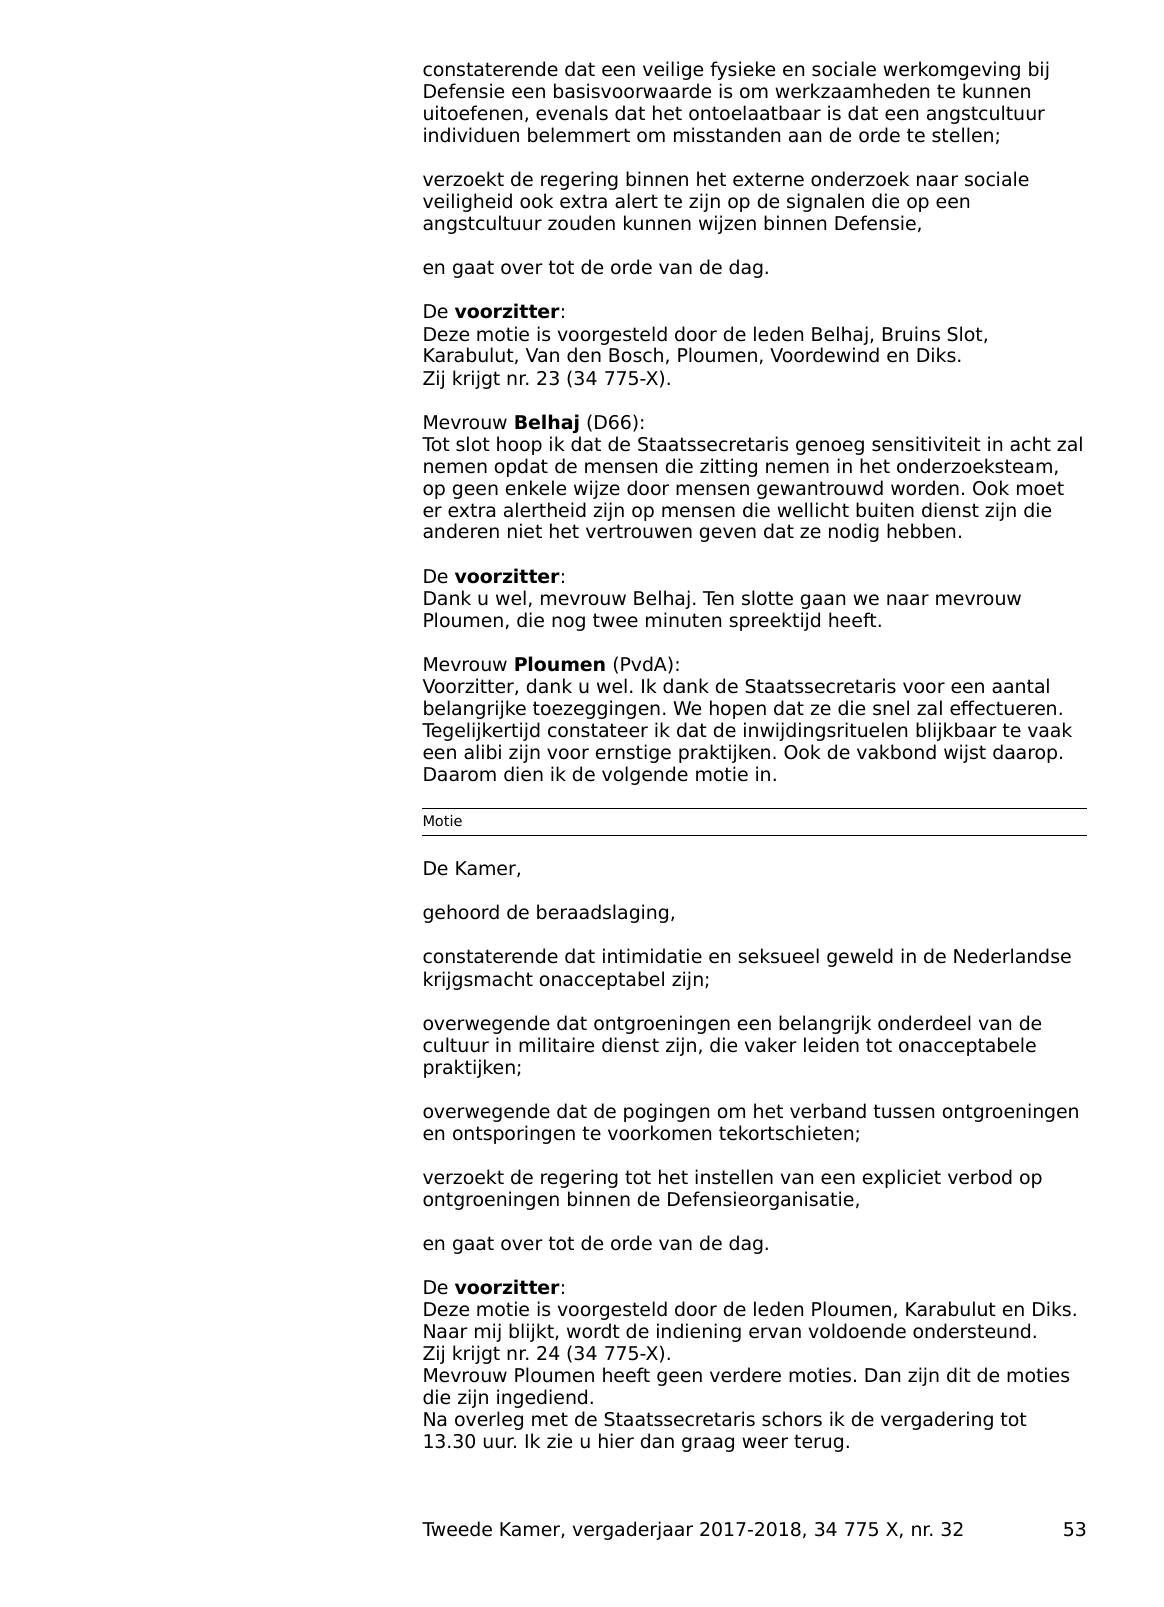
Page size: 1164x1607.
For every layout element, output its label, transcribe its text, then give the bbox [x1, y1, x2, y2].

text De voorzitter: [422, 1277, 1087, 1299]
text Zij krijgt nr. 24 (34 775-X). [422, 1343, 1087, 1365]
text Mevrouw Ploumen (PvdA): [422, 654, 1087, 676]
text Deze motie is voorgesteld door de leden Belhaj, Bruins Slot, Karabulut, Van den Bosch, Ploumen, Voordewind en Diks. [422, 323, 1087, 367]
text Mevrouw Ploumen heeft geen verdere moties. Dan zijn dit de moties die zijn ingediend. [422, 1365, 1087, 1409]
text Tot slot hoop ik dat de Staatssecretaris genoeg sensitiviteit in acht zal nemen opdat de mensen die zitting nemen in het onderzoeksteam, op geen enkele wijze door mensen gewantrouwd worden. Ook moet er extra alertheid zijn op mensen die wellicht buiten dienst zijn die anderen niet het vertrouwen geven dat ze nodig hebben. [422, 433, 1087, 543]
text Zij krijgt nr. 23 (34 775-X). [422, 367, 1087, 389]
text Dank u wel, mevrouw Belhaj. Ten slotte gaan we naar mevrouw Ploumen, die nog twee minuten spreektijd heeft. [422, 588, 1087, 632]
text verzoekt de regering binnen het externe onderzoek naar sociale veiligheid ook extra alert te zijn op de signalen die op een angstcultuur zouden kunnen wijzen binnen Defensie, [422, 169, 1087, 235]
text verzoekt de regering tot het instellen van een expliciet verbod op ontgroeningen binnen de Defensieorganisatie, [422, 1167, 1087, 1211]
text constaterende dat intimidatie en seksueel geweld in de Nederlandse krijgsmacht onacceptabel zijn; [422, 946, 1087, 990]
table_header Motie [422, 809, 1087, 835]
text De Kamer, [422, 858, 1087, 880]
text en gaat over tot de orde van de dag. [422, 1233, 1087, 1255]
text Mevrouw Belhaj (D66): [422, 412, 1087, 433]
text gehoord de beraadslaging, [422, 902, 1087, 924]
text en gaat over tot de orde van de dag. [422, 257, 1087, 279]
text Deze motie is voorgesteld door de leden Ploumen, Karabulut en Diks. Naar mij blijkt, wordt de indiening ervan voldoende ondersteund. [422, 1299, 1087, 1343]
text Voorzitter, dank u wel. Ik dank de Staatssecretaris voor een aantal belangrijke toezeggingen. We hopen dat ze die snel zal effectueren. Tegelijkertijd constateer ik dat de inwijdingsrituelen blijkbaar te vaak een alibi zijn voor ernstige praktijken. Ook de vakbond wijst daarop. Daarom dien ik de volgende motie in. [422, 676, 1087, 786]
text overwegende dat de pogingen om het verband tussen ontgroeningen en ontsporingen te voorkomen tekortschieten; [422, 1101, 1087, 1145]
text De voorzitter: [422, 301, 1087, 323]
text De voorzitter: [422, 566, 1087, 588]
text Na overleg met de Staatssecretaris schors ik de vergadering tot 13.30 uur. Ik zie u hier dan graag weer terug. [422, 1409, 1087, 1453]
text constaterende dat een veilige fysieke en sociale werkomgeving bij Defensie een basisvoorwaarde is om werkzaamheden te kunnen uitoefenen, evenals dat het ontoelaatbaar is dat een angstcultuur individuen belemmert om misstanden aan de orde te stellen; [422, 59, 1087, 147]
text overwegende dat ontgroeningen een belangrijk onderdeel van de cultuur in militaire dienst zijn, die vaker leiden tot onacceptabele praktijken; [422, 1013, 1087, 1078]
